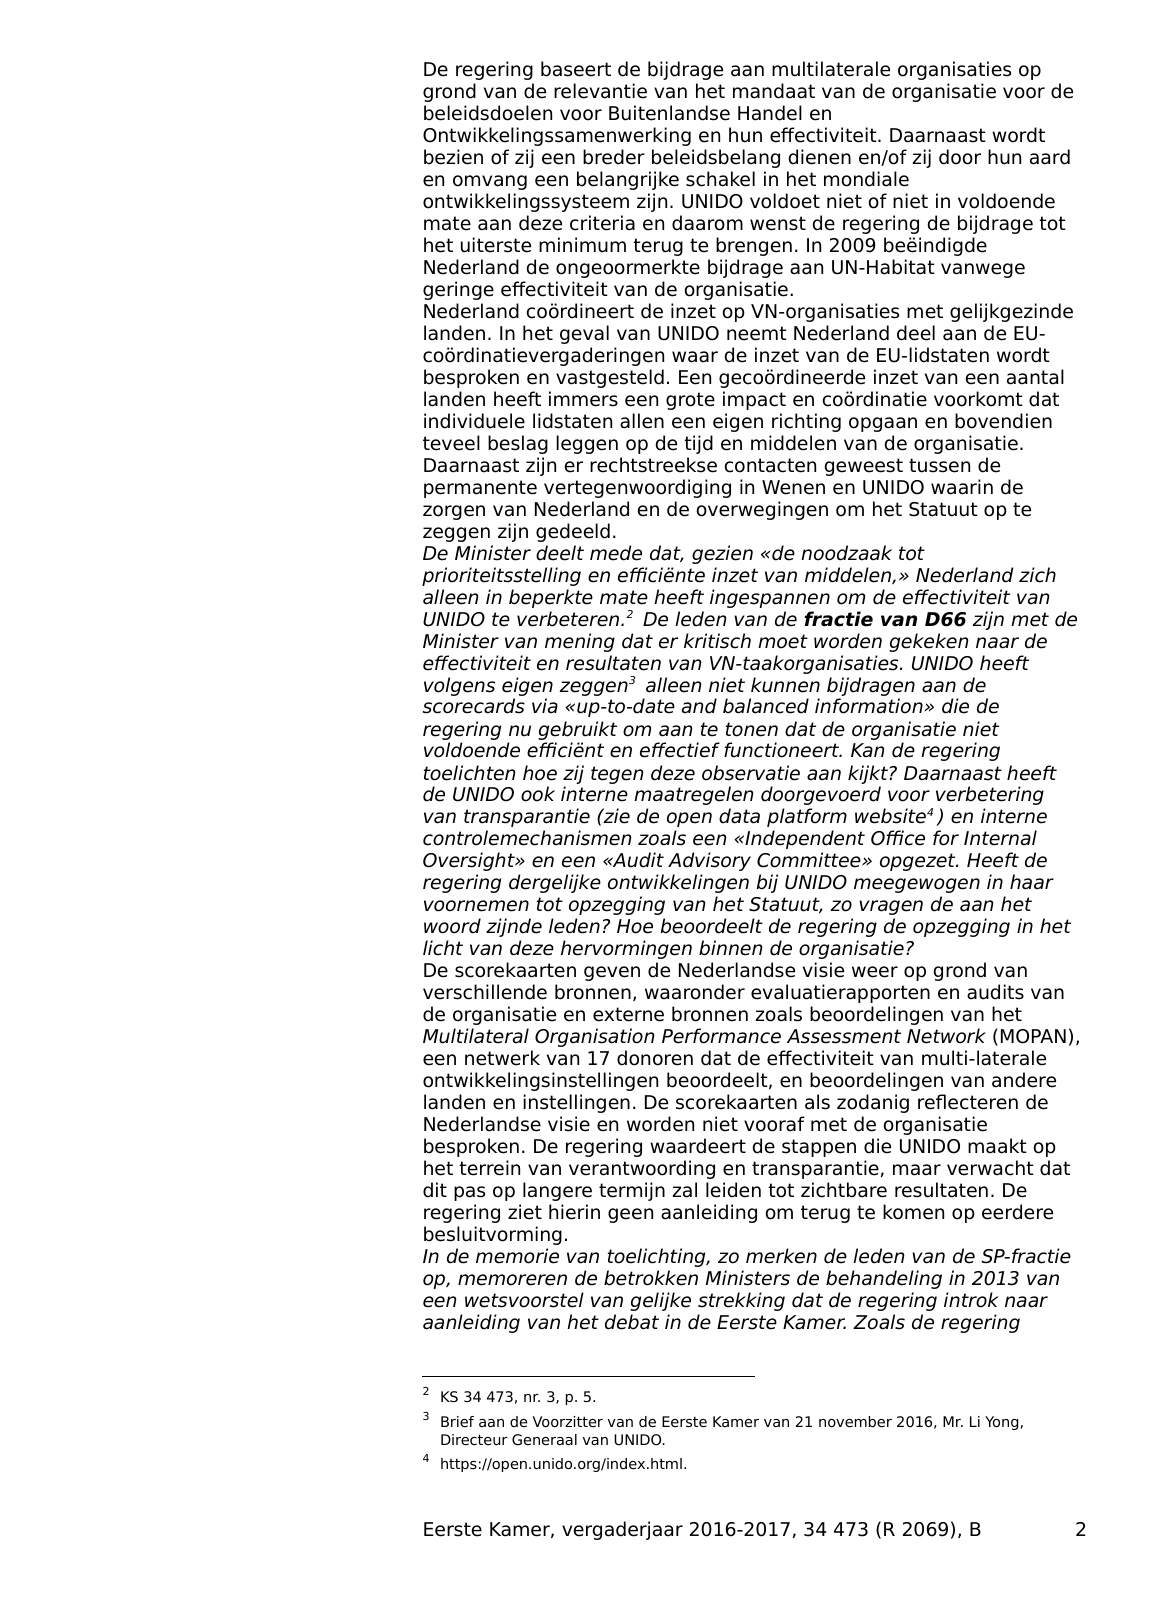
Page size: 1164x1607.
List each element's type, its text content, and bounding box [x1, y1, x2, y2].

text Nederland coördineert de inzet op VN-organisaties met gelijkgezinde landen. In het geval van UNIDO neemt Nederland deel aan de EU-coördinatievergaderingen waar de inzet van de EU-lidstaten wordt besproken en vastgesteld. Een gecoördineerde inzet van een aantal landen heeft immers een grote impact en coördinatie voorkomt dat individuele lidstaten allen een eigen richting opgaan en bovendien teveel beslag leggen op de tijd en middelen van de organisatie. Daarnaast zijn er rechtstreekse contacten geweest tussen de permanente vertegenwoordiging in Wenen en UNIDO waarin de zorgen van Nederland en de overwegingen om het Statuut op te zeggen zijn gedeeld. [422, 301, 1087, 543]
text De regering baseert de bijdrage aan multilaterale organisaties op grond van de relevantie van het mandaat van de organisatie voor de beleidsdoelen voor Buitenlandse Handel en Ontwikkelingssamenwerking en hun effectiviteit. Daarnaast wordt bezien of zij een breder beleidsbelang dienen en/of zij door hun aard en omvang een belangrijke schakel in het mondiale ontwikkelingssysteem zijn. UNIDO voldoet niet of niet in voldoende mate aan deze criteria en daarom wenst de regering de bijdrage tot het uiterste minimum terug te brengen. In 2009 beëindigde Nederland de ongeoormerkte bijdrage aan UN-Habitat vanwege geringe effectiviteit van de organisatie. [422, 59, 1087, 301]
text De scorekaarten geven de Nederlandse visie weer op grond van verschillende bronnen, waaronder evaluatierapporten en audits van de organisatie en externe bronnen zoals beoordelingen van het Multilateral Organisation Performance Assessment Network (MOPAN), een netwerk van 17 donoren dat de effectiviteit van multi-laterale ontwikkelingsinstellingen beoordeelt, en beoordelingen van andere landen en instellingen. De scorekaarten als zodanig reflecteren de Nederlandse visie en worden niet vooraf met de organisatie besproken. De regering waardeert de stappen die UNIDO maakt op het terrein van verantwoording en transparantie, maar verwacht dat dit pas op langere termijn zal leiden tot zichtbare resultaten. De regering ziet hierin geen aanleiding om terug te komen op eerdere besluitvorming. [422, 960, 1087, 1246]
text In de memorie van toelichting, zo merken de leden van de SP-fractie op, memoreren de betrokken Ministers de behandeling in 2013 van een wetsvoorstel van gelijke strekking dat de regering introk naar aanleiding van het debat in de Eerste Kamer. Zoals de regering [422, 1246, 1087, 1334]
text Brief aan de Voorzitter van de Eerste Kamer van 21 november 2016, Mr. Li Yong, Directeur Generaal van UNIDO. [422, 1410, 1087, 1449]
text De Minister deelt mede dat, gezien «de noodzaak tot prioriteitsstelling en efficiënte inzet van middelen,» Nederland zich alleen in beperkte mate heeft ingespannen om de effectiviteit van UNIDO te verbeteren. De leden van de fractie van D66 zijn met de Minister van mening dat er kritisch moet worden gekeken naar de effectiviteit en resultaten van VN-taakorganisaties. UNIDO heeft volgens eigen zeggen alleen niet kunnen bijdragen aan de scorecards via «up-to-date and balanced information» die de regering nu gebruikt om aan te tonen dat de organisatie niet voldoende efficiënt en effectief functioneert. Kan de regering toelichten hoe zij tegen deze observatie aan kijkt? Daarnaast heeft de UNIDO ook interne maatregelen doorgevoerd voor verbetering van transparantie (zie de open data platform website) en interne controlemechanismen zoals een «Independent Office for Internal Oversight» en een «Audit Advisory Committee» opgezet. Heeft de regering dergelijke ontwikkelingen bij UNIDO meegewogen in haar voornemen tot opzegging van het Statuut, zo vragen de aan het woord zijnde leden? Hoe beoordeelt de regering de opzegging in het licht van deze hervormingen binnen de organisatie? [422, 543, 1087, 960]
text https://open.unido.org/index.html. [422, 1452, 1087, 1474]
text KS 34 473, nr. 3, p. 5. [422, 1385, 1087, 1407]
